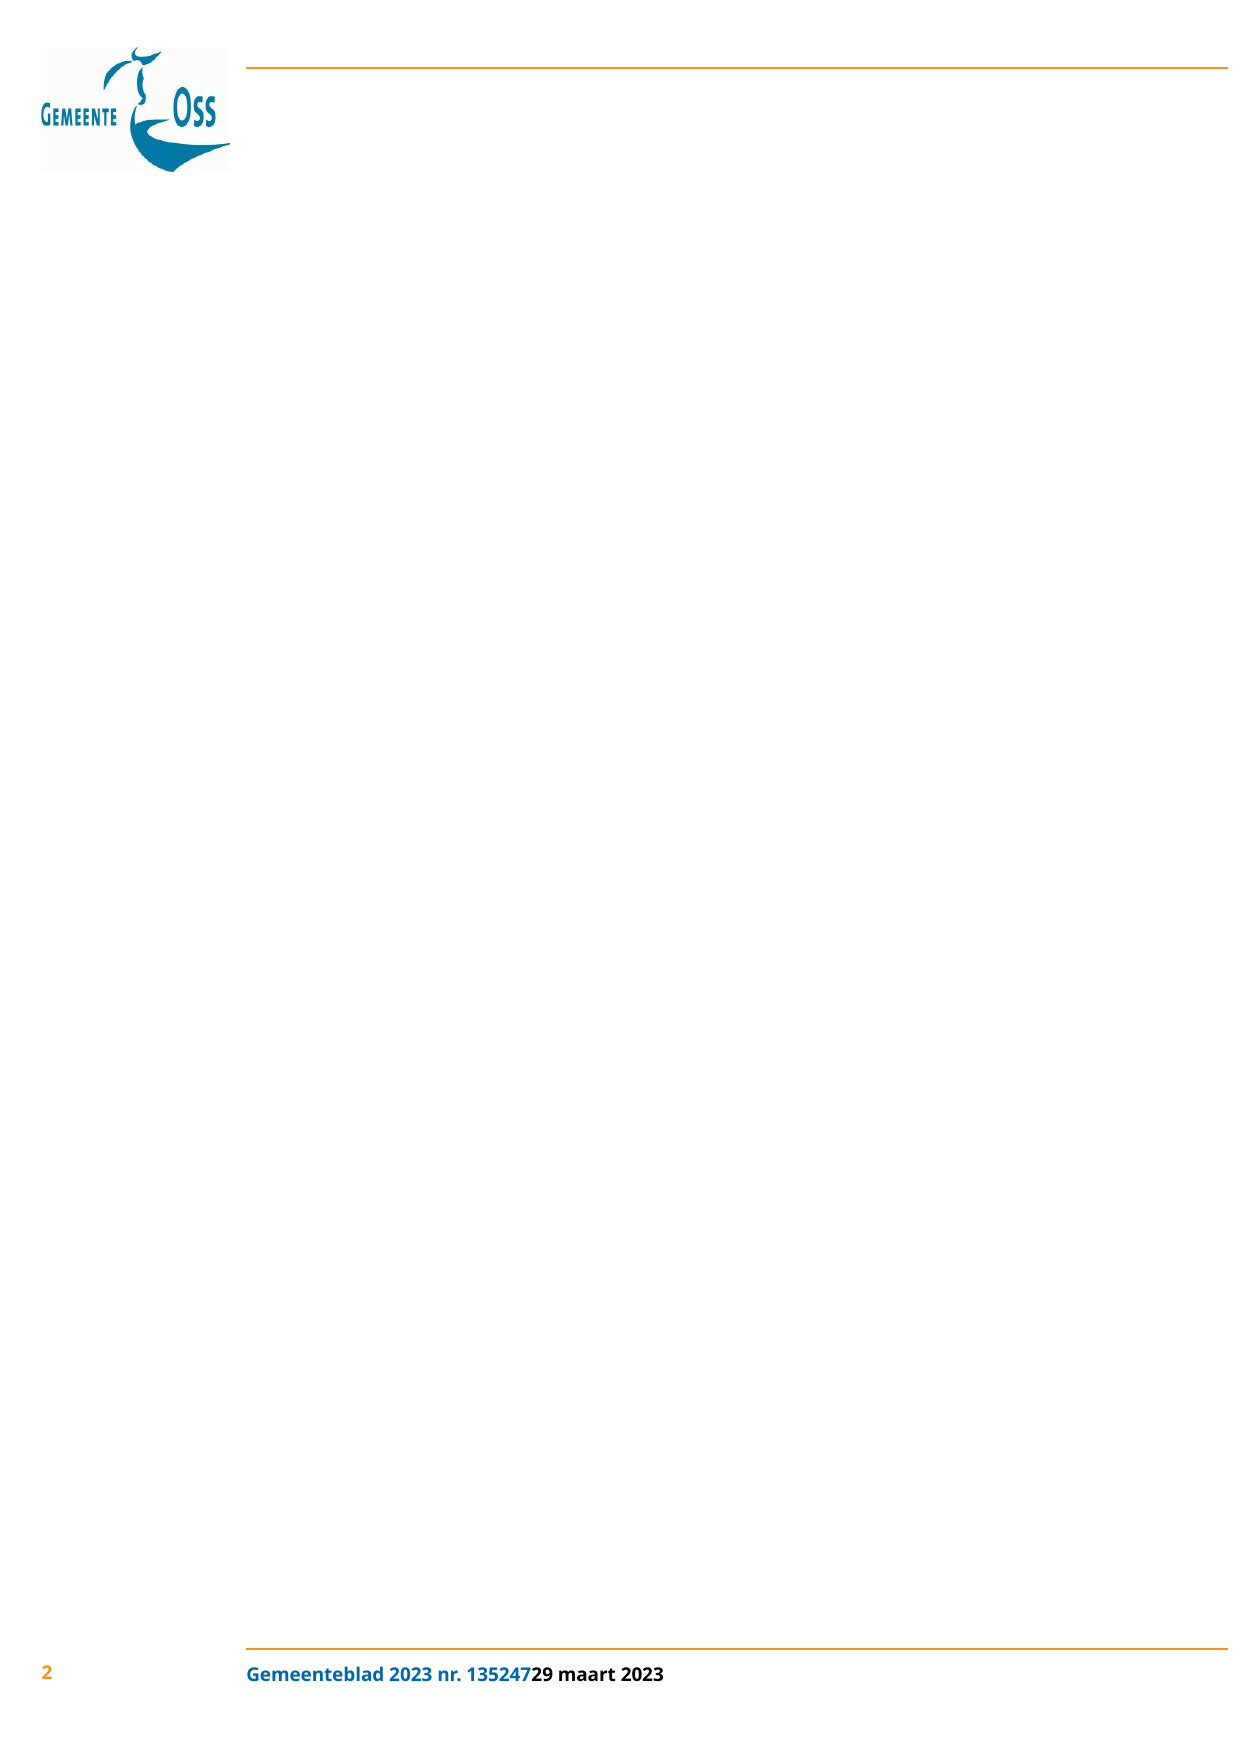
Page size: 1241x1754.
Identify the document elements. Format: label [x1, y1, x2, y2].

picture [41, 47, 231, 172]
